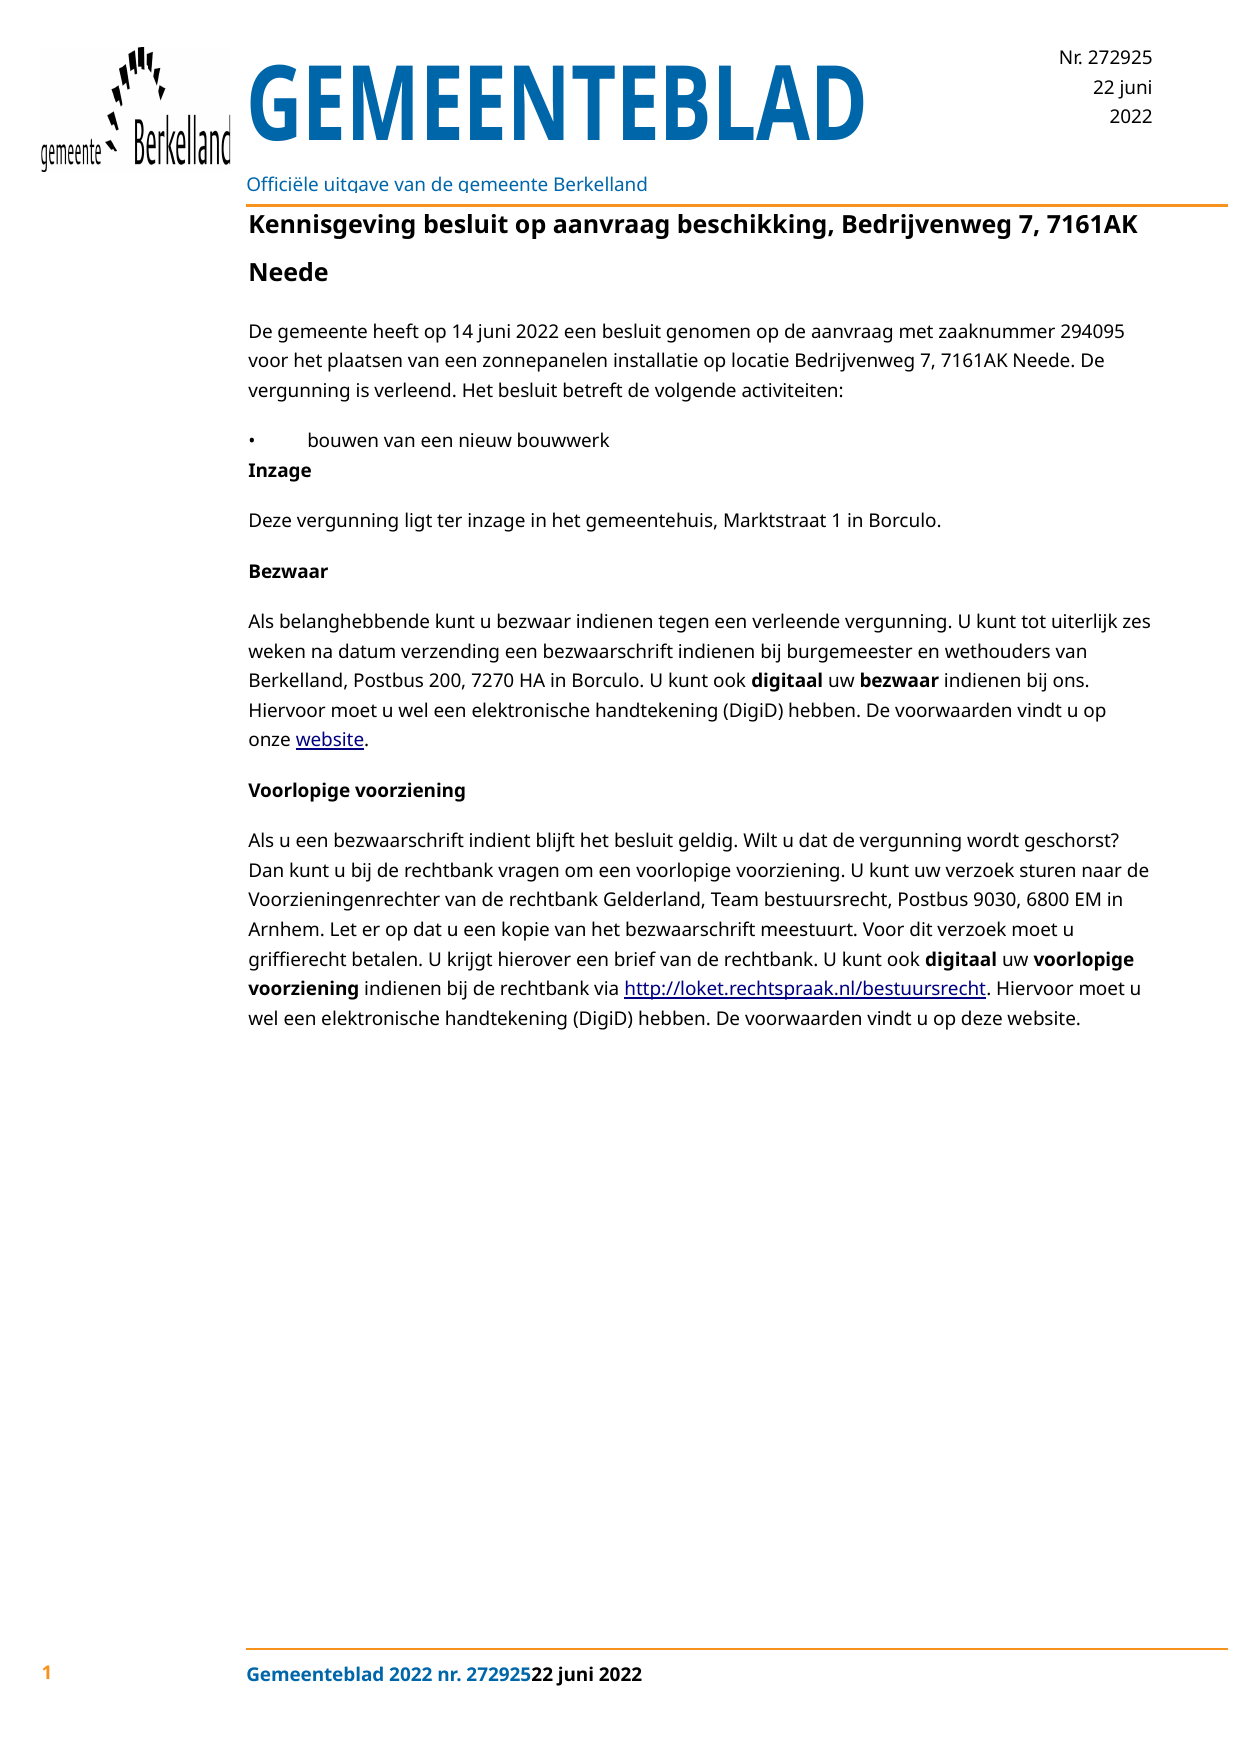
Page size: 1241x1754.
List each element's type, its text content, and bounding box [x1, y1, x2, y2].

text De gemeente heeft op 14 juni 2022 een besluit genomen op de aanvraag met zaaknummer 294095 voor het plaatsen van een zonnepanelen installatie op locatie Bedrijvenweg 7, 7161AK Neede. De vergunning is verleend. Het besluit betreft de volgende activiteiten: [248, 318, 1152, 403]
text Bezwaar [248, 558, 1152, 584]
text Als belanghebbende kunt u bezwaar indienen tegen een verleende vergunning. U kunt tot uiterlijk zes weken na datum verzending een bezwaarschrift indienen bij burgemeester en wethouders van Berkelland, Postbus 200, 7270 HA in Borculo. U kunt ook digitaal uw bezwaar indienen bij ons. Hiervoor moet u wel een elektronische handtekening (DigiD) hebben. De voorwaarden vindt u op onze website. [248, 608, 1152, 752]
list bouwen van een nieuw bouwwerk [248, 427, 1152, 453]
text Inzage [248, 457, 1152, 483]
text Deze vergunning ligt ter inzage in het gemeentehuis, Marktstraat 1 in Borculo. [248, 507, 1152, 533]
text Als u een bezwaarschrift indient blijft het besluit geldig. Wilt u dat de vergunning wordt geschorst? Dan kunt u bij de rechtbank vragen om een voorlopige voorziening. U kunt uw verzoek sturen naar de Voorzieningenrechter van de rechtbank Gelderland, Team bestuursrecht, Postbus 9030, 6800 EM in Arnhem. Let er op dat u een kopie van het bezwaarschrift meestuurt. Voor dit verzoek moet u griffierecht betalen. U krijgt hierover een brief van de rechtbank. U kunt ook digitaal uw voorlopige voorziening indienen bij de rechtbank via http://loket.rechtspraak.nl/bestuursrecht. Hiervoor moet u wel een elektronische handtekening (DigiD) hebben. De voorwaarden vindt u op deze website. [248, 827, 1152, 1031]
picture [41, 47, 231, 172]
text Voorlopige voorziening [248, 777, 1152, 803]
text Kennisgeving besluit op aanvraag beschikking, Bedrijvenweg 7, 7161AK Neede [248, 207, 1152, 288]
